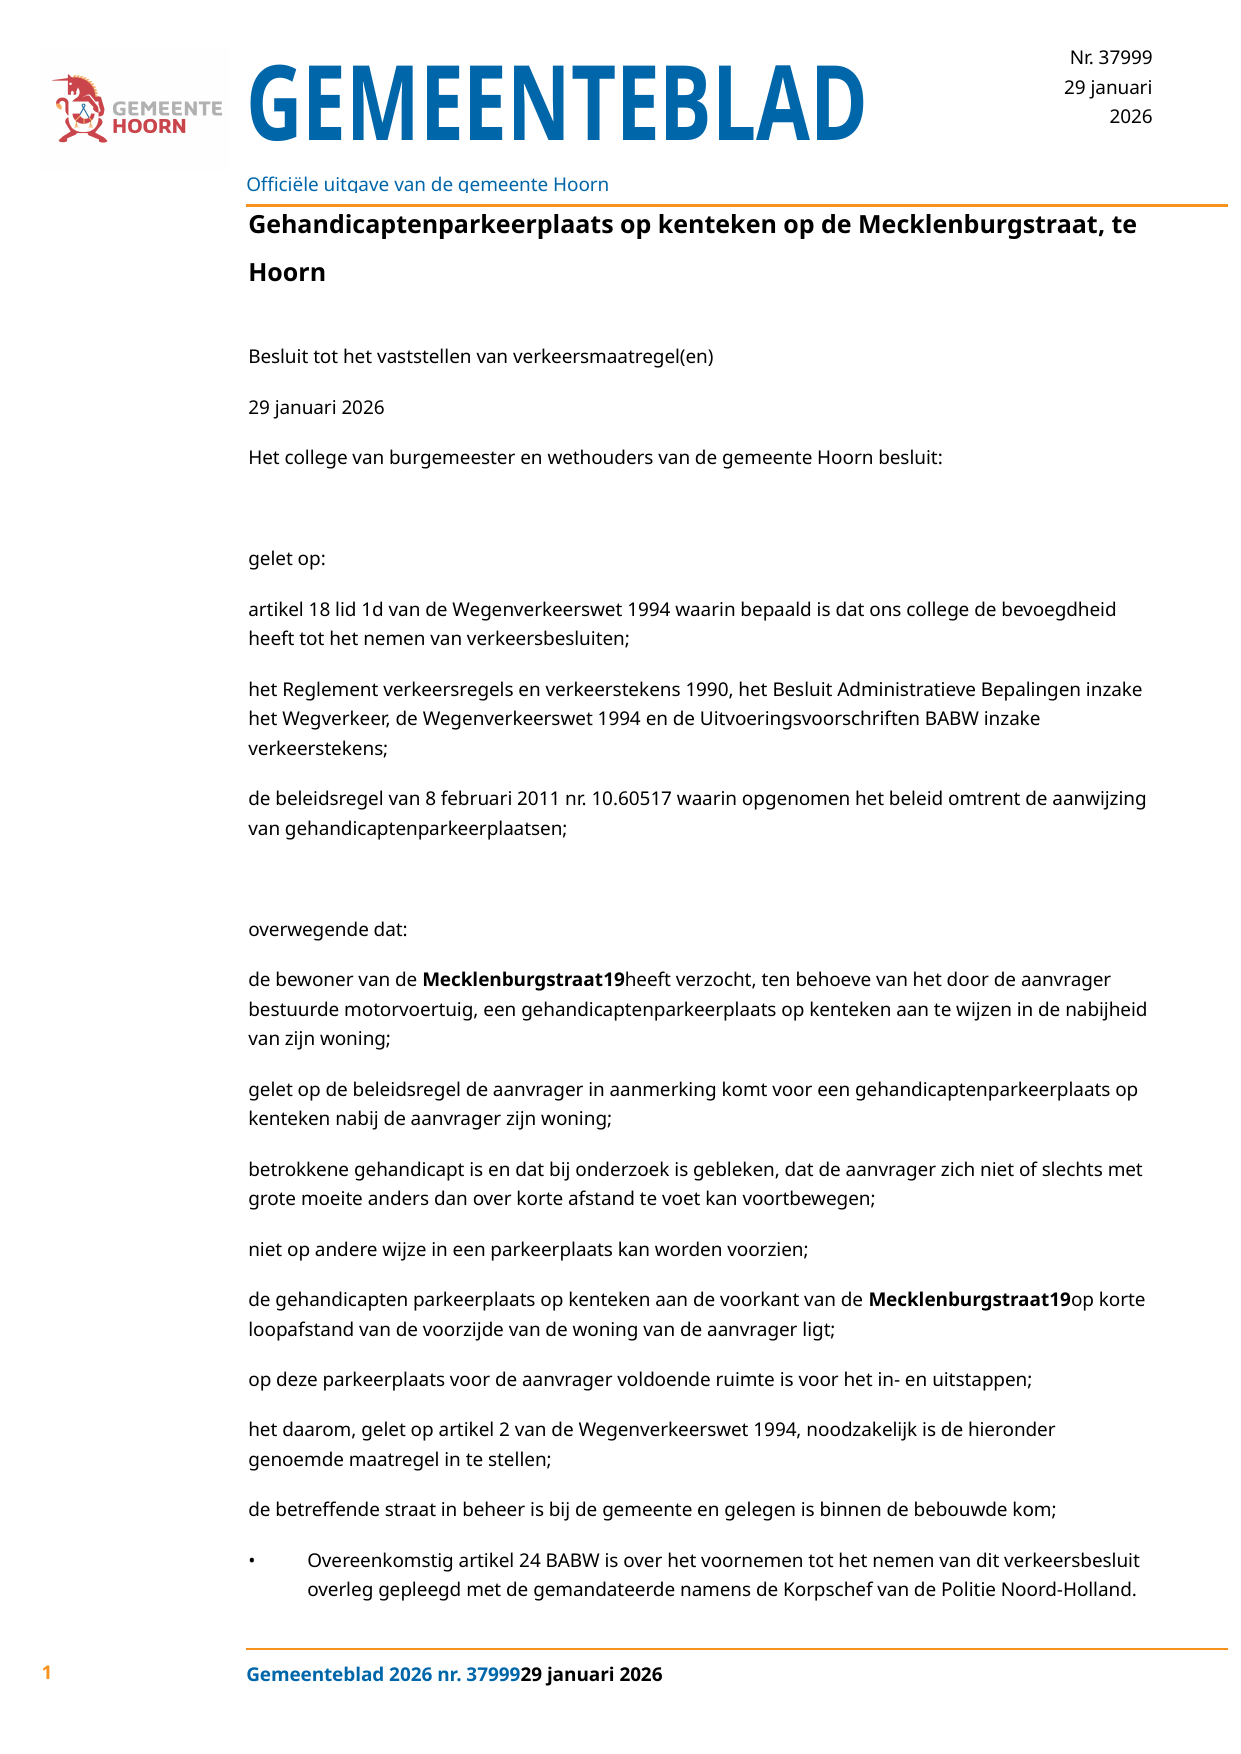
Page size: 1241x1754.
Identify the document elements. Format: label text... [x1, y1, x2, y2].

list Overeenkomstig artikel 24 BABW is over het voornemen tot het nemen van dit verkeersbesluit overleg gepleegd met de gemandateerde namens de Korpschef van de Politie Noord-Holland. [248, 1547, 1152, 1602]
text de beleidsregel van 8 februari 2011 nr. 10.60517 waarin opgenomen het beleid omtrent de aanwijzing van gehandicaptenparkeerplaatsen; [248, 785, 1152, 841]
text op deze parkeerplaats voor de aanvrager voldoende ruimte is voor het in- en uitstappen; [248, 1366, 1152, 1392]
text de gehandicapten parkeerplaats op kenteken aan de voorkant van de Mecklenburgstraat19op korte loopafstand van de voorzijde van de woning van de aanvrager ligt; [248, 1286, 1152, 1341]
text gelet op: [248, 545, 1152, 571]
text de betreffende straat in beheer is bij de gemeente en gelegen is binnen de bebouwde kom; [248, 1497, 1152, 1522]
text 29 januari 2026 [248, 394, 1152, 420]
text Het college van burgemeester en wethouders van de gemeente Hoorn besluit: [248, 444, 1152, 470]
text het Reglement verkeersregels en verkeerstekens 1990, het Besluit Administratieve Bepalingen inzake het Wegverkeer, de Wegenverkeerswet 1994 en de Uitvoeringsvoorschriften BABW inzake verkeerstekens; [248, 676, 1152, 761]
text het daarom, gelet op artikel 2 van de Wegenverkeerswet 1994, noodzakelijk is de hieronder genoemde maatregel in te stellen; [248, 1417, 1152, 1472]
text Gehandicaptenparkeerplaats op kenteken op de Mecklenburgstraat, te Hoorn [248, 207, 1152, 288]
text de bewoner van de Mecklenburgstraat19heeft verzocht, ten behoeve van het door de aanvrager bestuurde motorvoertuig, een gehandicaptenparkeerplaats op kenteken aan te wijzen in de nabijheid van zijn woning; [248, 966, 1152, 1051]
text gelet op de beleidsregel de aanvrager in aanmerking komt voor een gehandicaptenparkeerplaats op kenteken nabij de aanvrager zijn woning; [248, 1076, 1152, 1131]
text overwegende dat: [248, 916, 1152, 941]
text Besluit tot het vaststellen van verkeersmaatregel(en) [248, 344, 1152, 369]
text niet op andere wijze in een parkeerplaats kan worden voorzien; [248, 1236, 1152, 1261]
picture [41, 47, 231, 172]
text artikel 18 lid 1d van de Wegenverkeerswet 1994 waarin bepaald is dat ons college de bevoegdheid heeft tot het nemen van verkeersbesluiten; [248, 596, 1152, 651]
text betrokkene gehandicapt is en dat bij onderzoek is gebleken, dat de aanvrager zich niet of slechts met grote moeite anders dan over korte afstand te voet kan voortbewegen; [248, 1156, 1152, 1211]
